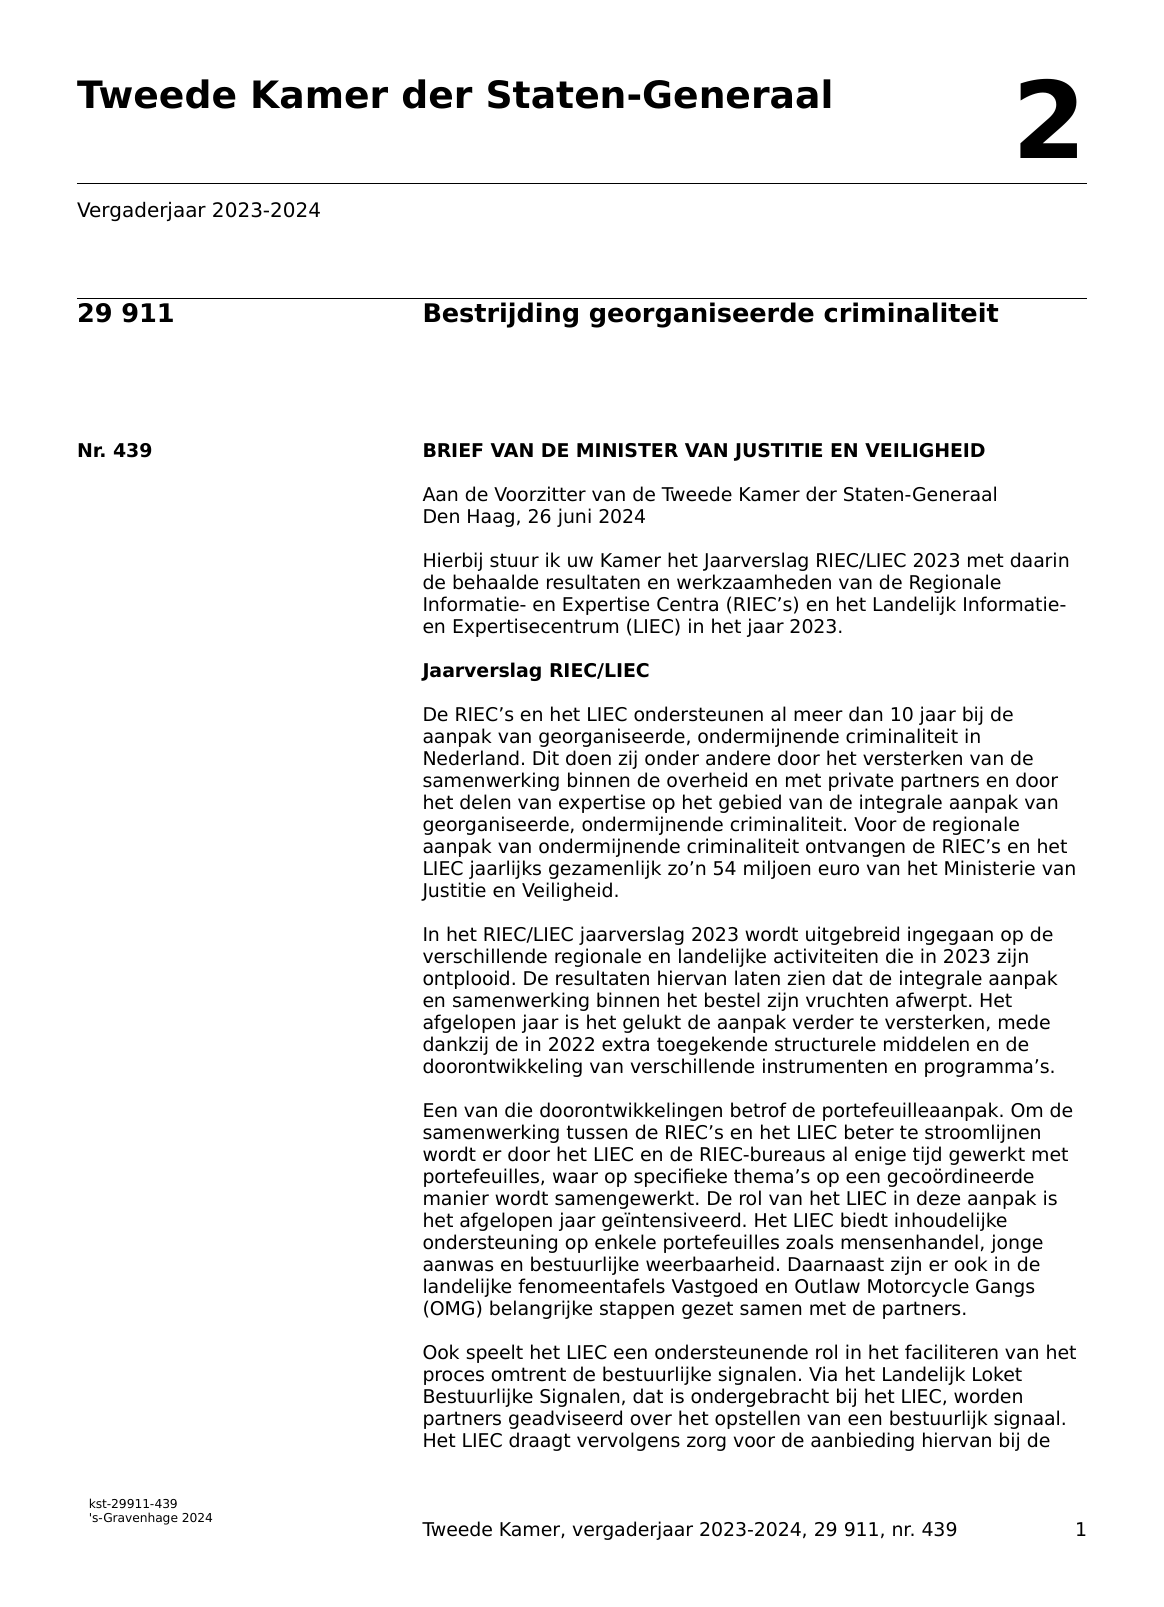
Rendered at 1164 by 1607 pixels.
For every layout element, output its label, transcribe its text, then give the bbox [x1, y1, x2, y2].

text De RIEC’s en het LIEC ondersteunen al meer dan 10 jaar bij de aanpak van georganiseerde, ondermijnende criminaliteit in Nederland. Dit doen zij onder andere door het versterken van de samenwerking binnen de overheid en met private partners en door het delen van expertise op het gebied van de integrale aanpak van georganiseerde, ondermijnende criminaliteit. Voor de regionale aanpak van ondermijnende criminaliteit ontvangen de RIEC’s en het LIEC jaarlijks gezamenlijk zo’n 54 miljoen euro van het Ministerie van Justitie en Veiligheid. [422, 704, 1087, 902]
table_header Tweede Kamer der Staten-Generaal [77, 59, 886, 183]
text In het RIEC/LIEC jaarverslag 2023 wordt uitgebreid ingegaan op de verschillende regionale en landelijke activiteiten die in 2023 zijn ontplooid. De resultaten hiervan laten zien dat de integrale aanpak en samenwerking binnen het bestel zijn vruchten afwerpt. Het afgelopen jaar is het gelukt de aanpak verder te versterken, mede dankzij de in 2022 extra toegekende structurele middelen en de doorontwikkeling van verschillende instrumenten en programma’s. [422, 924, 1087, 1078]
text Aan de Voorzitter van de Tweede Kamer der Staten-Generaal [422, 484, 1087, 506]
text Ook speelt het LIEC een ondersteunende rol in het faciliteren van het proces omtrent de bestuurlijke signalen. Via het Landelijk Loket Bestuurlijke Signalen, dat is ondergebracht bij het LIEC, worden partners geadviseerd over het opstellen van een bestuurlijk signaal. Het LIEC draagt vervolgens zorg voor de aanbieding hiervan bij de [422, 1342, 1087, 1452]
text 's-Gravenhage 2024 [88, 1511, 323, 1525]
text Den Haag, 26 juni 2024 [422, 506, 1087, 528]
subtitle Nr. 439 BRIEF VAN DE MINISTER VAN JUSTITIE EN VEILIGHEID [77, 440, 1087, 462]
subtitle 29 911 Bestrijding georganiseerde criminaliteit [77, 299, 1087, 329]
subtitle Jaarverslag RIEC/LIEC [422, 660, 1087, 682]
table_cell Vergaderjaar 2023-2024 [77, 184, 1087, 298]
text kst-29911-439 [88, 1497, 323, 1511]
text Een van die doorontwikkelingen betrof de portefeuilleaanpak. Om de samenwerking tussen de RIEC’s en het LIEC beter te stroomlijnen wordt er door het LIEC en de RIEC-bureaus al enige tijd gewerkt met portefeuilles, waar op specifieke thema’s op een gecoördineerde manier wordt samengewerkt. De rol van het LIEC in deze aanpak is het afgelopen jaar geïntensiveerd. Het LIEC biedt inhoudelijke ondersteuning op enkele portefeuilles zoals mensenhandel, jonge aanwas en bestuurlijke weerbaarheid. Daarnaast zijn er ook in de landelijke fenomeentafels Vastgoed en Outlaw Motorcycle Gangs (OMG) belangrijke stappen gezet samen met de partners. [422, 1100, 1087, 1320]
text Hierbij stuur ik uw Kamer het Jaarverslag RIEC/LIEC 2023 met daarin de behaalde resultaten en werkzaamheden van de Regionale Informatie- en Expertise Centra (RIEC’s) en het Landelijk Informatie- en Expertisecentrum (LIEC) in het jaar 2023. [422, 550, 1087, 638]
table_header 2 [886, 59, 1087, 183]
